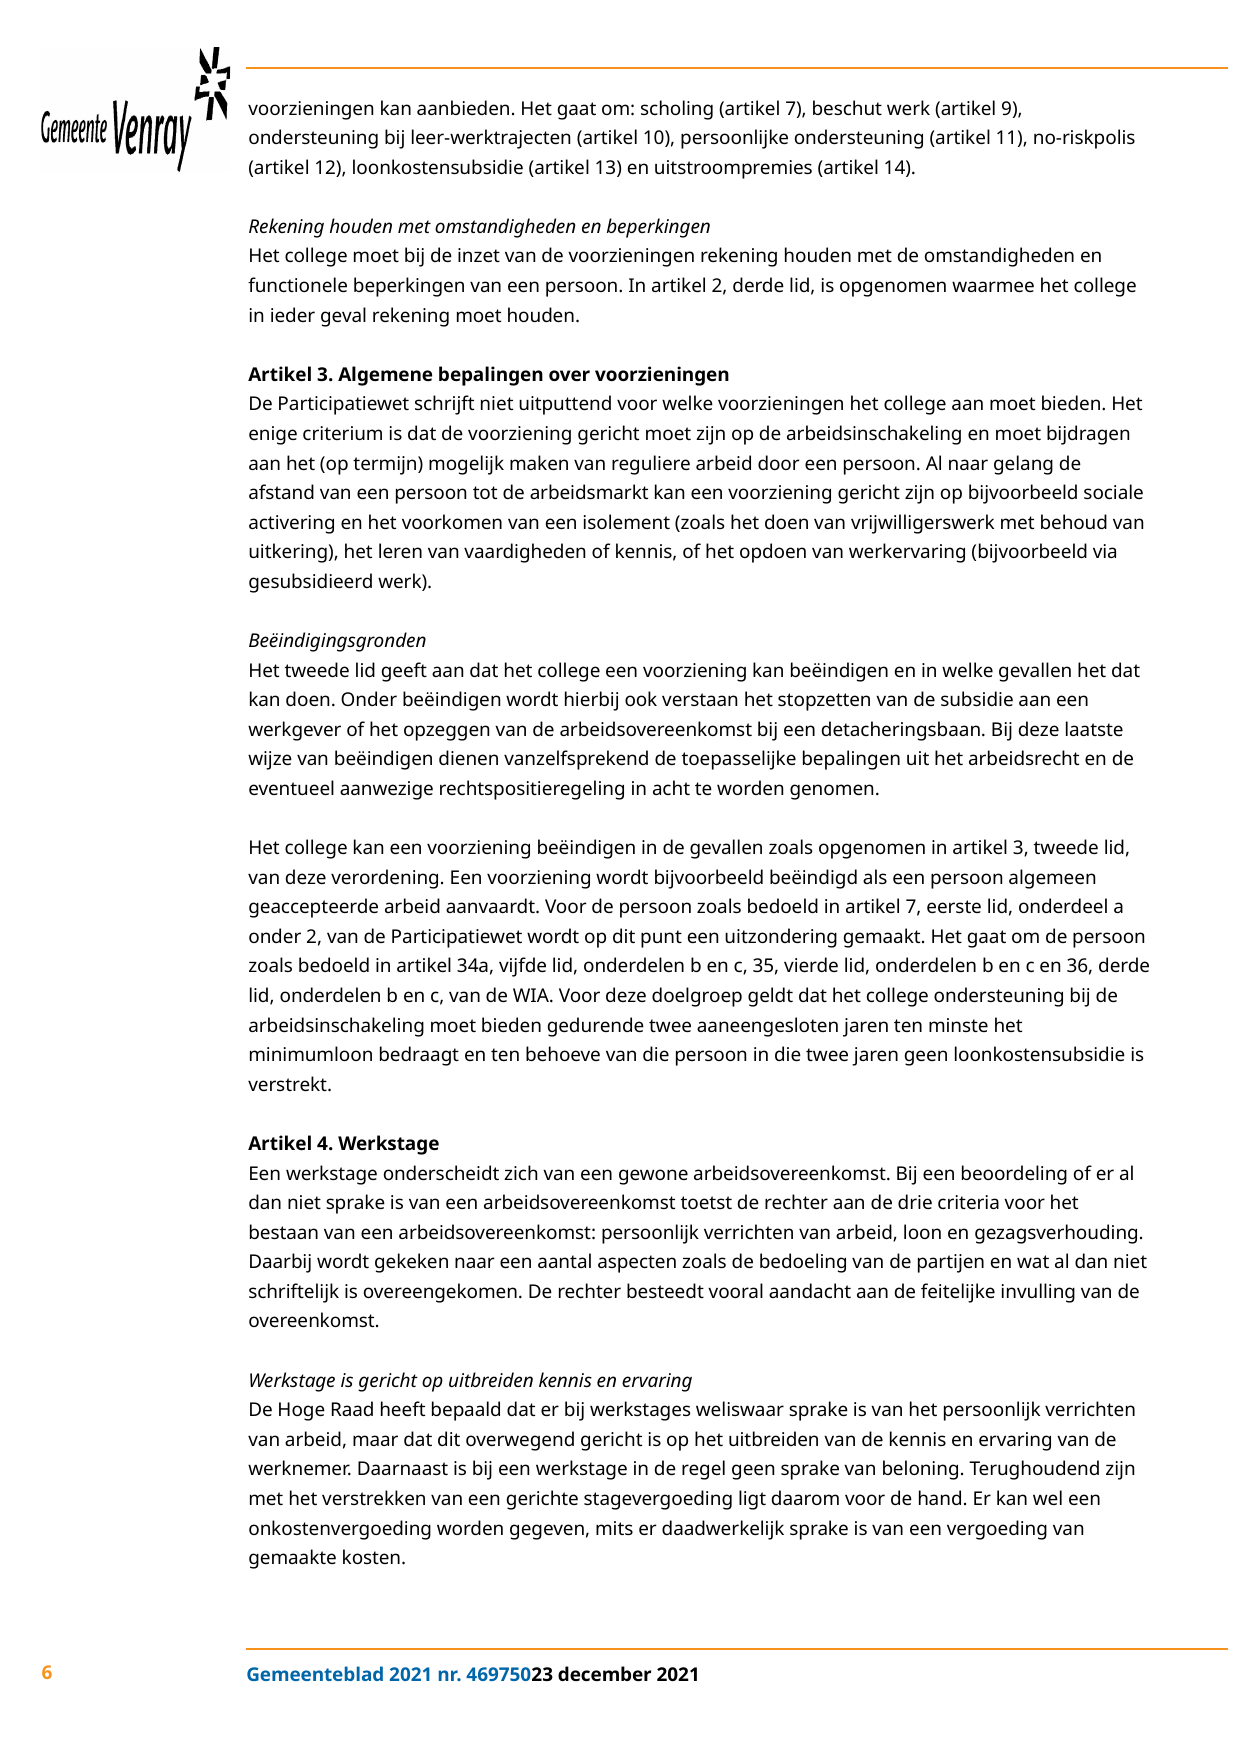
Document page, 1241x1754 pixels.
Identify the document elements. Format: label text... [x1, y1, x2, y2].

text De Hoge Raad heeft bepaald dat er bij werkstages weliswaar sprake is van het persoonlijk verrichten van arbeid, maar dat dit overwegend gericht is op het uitbreiden van de kennis en ervaring van de werknemer. Daarnaast is bij een werkstage in de regel geen sprake van beloning. Terughoudend zijn met het verstrekken van een gerichte stagevergoeding ligt daarom voor de hand. Er kan wel een onkostenvergoeding worden gegeven, mits er daadwerkelijk sprake is van een vergoeding van gemaakte kosten. [248, 1396, 1152, 1570]
text Artikel 3. Algemene bepalingen over voorzieningen [248, 361, 1152, 387]
text Het college kan een voorziening beëindigen in de gevallen zoals opgenomen in artikel 3, tweede lid, van deze verordening. Een voorziening wordt bijvoorbeeld beëindigd als een persoon algemeen geaccepteerde arbeid aanvaardt. Voor de persoon zoals bedoeld in artikel 7, eerste lid, onderdeel a onder 2, van de Participatiewet wordt op dit punt een uitzondering gemaakt. Het gaat om de persoon zoals bedoeld in artikel 34a, vijfde lid, onderdelen b en c, 35, vierde lid, onderdelen b en c en 36, derde lid, onderdelen b en c, van de WIA. Voor deze doelgroep geldt dat het college ondersteuning bij de arbeidsinschakeling moet bieden gedurende twee aaneengesloten jaren ten minste het minimumloon bedraagt en ten behoeve van die persoon in die twee jaren geen loonkostensubsidie is verstrekt. [248, 834, 1152, 1097]
text Werkstage is gericht op uitbreiden kennis en ervaring [248, 1367, 1152, 1393]
text Het tweede lid geeft aan dat het college een voorziening kan beëindigen en in welke gevallen het dat kan doen. Onder beëindigen wordt hierbij ook verstaan het stopzetten van de subsidie aan een werkgever of het opzeggen van de arbeidsovereenkomst bij een detacheringsbaan. Bij deze laatste wijze van beëindigen dienen vanzelfsprekend de toepasselijke bepalingen uit het arbeidsrecht en de eventueel aanwezige rechtspositieregeling in acht te worden genomen. [248, 657, 1152, 801]
text Het college moet bij de inzet van de voorzieningen rekening houden met de omstandigheden en functionele beperkingen van een persoon. In artikel 2, derde lid, is opgenomen waarmee het college in ieder geval rekening moet houden. [248, 243, 1152, 328]
text voorzieningen kan aanbieden. Het gaat om: scholing (artikel 7), beschut werk (artikel 9), ondersteuning bij leer-werktrajecten (artikel 10), persoonlijke ondersteuning (artikel 11), no-riskpolis (artikel 12), loonkostensubsidie (artikel 13) en uitstroompremies (artikel 14). [248, 95, 1152, 180]
picture [41, 47, 231, 172]
text De Participatiewet schrijft niet uitputtend voor welke voorzieningen het college aan moet bieden. Het enige criterium is dat de voorziening gericht moet zijn op de arbeidsinschakeling en moet bijdragen aan het (op termijn) mogelijk maken van reguliere arbeid door een persoon. Al naar gelang de afstand van een persoon tot de arbeidsmarkt kan een voorziening gericht zijn op bijvoorbeeld sociale activering en het voorkomen van een isolement (zoals het doen van vrijwilligerswerk met behoud van uitkering), het leren van vaardigheden of kennis, of het opdoen van werkervaring (bijvoorbeeld via gesubsidieerd werk). [248, 391, 1152, 594]
text Rekening houden met omstandigheden en beperkingen [248, 213, 1152, 239]
text Beëindigingsgronden [248, 627, 1152, 653]
text Artikel 4. Werkstage [248, 1130, 1152, 1156]
text Een werkstage onderscheidt zich van een gewone arbeidsovereenkomst. Bij een beoordeling of er al dan niet sprake is van een arbeidsovereenkomst toetst de rechter aan de drie criteria voor het bestaan van een arbeidsovereenkomst: persoonlijk verrichten van arbeid, loon en gezagsverhouding. Daarbij wordt gekeken naar een aantal aspecten zoals de bedoeling van de partijen en wat al dan niet schriftelijk is overeengekomen. De rechter besteedt vooral aandacht aan de feitelijke invulling van de overeenkomst. [248, 1160, 1152, 1333]
